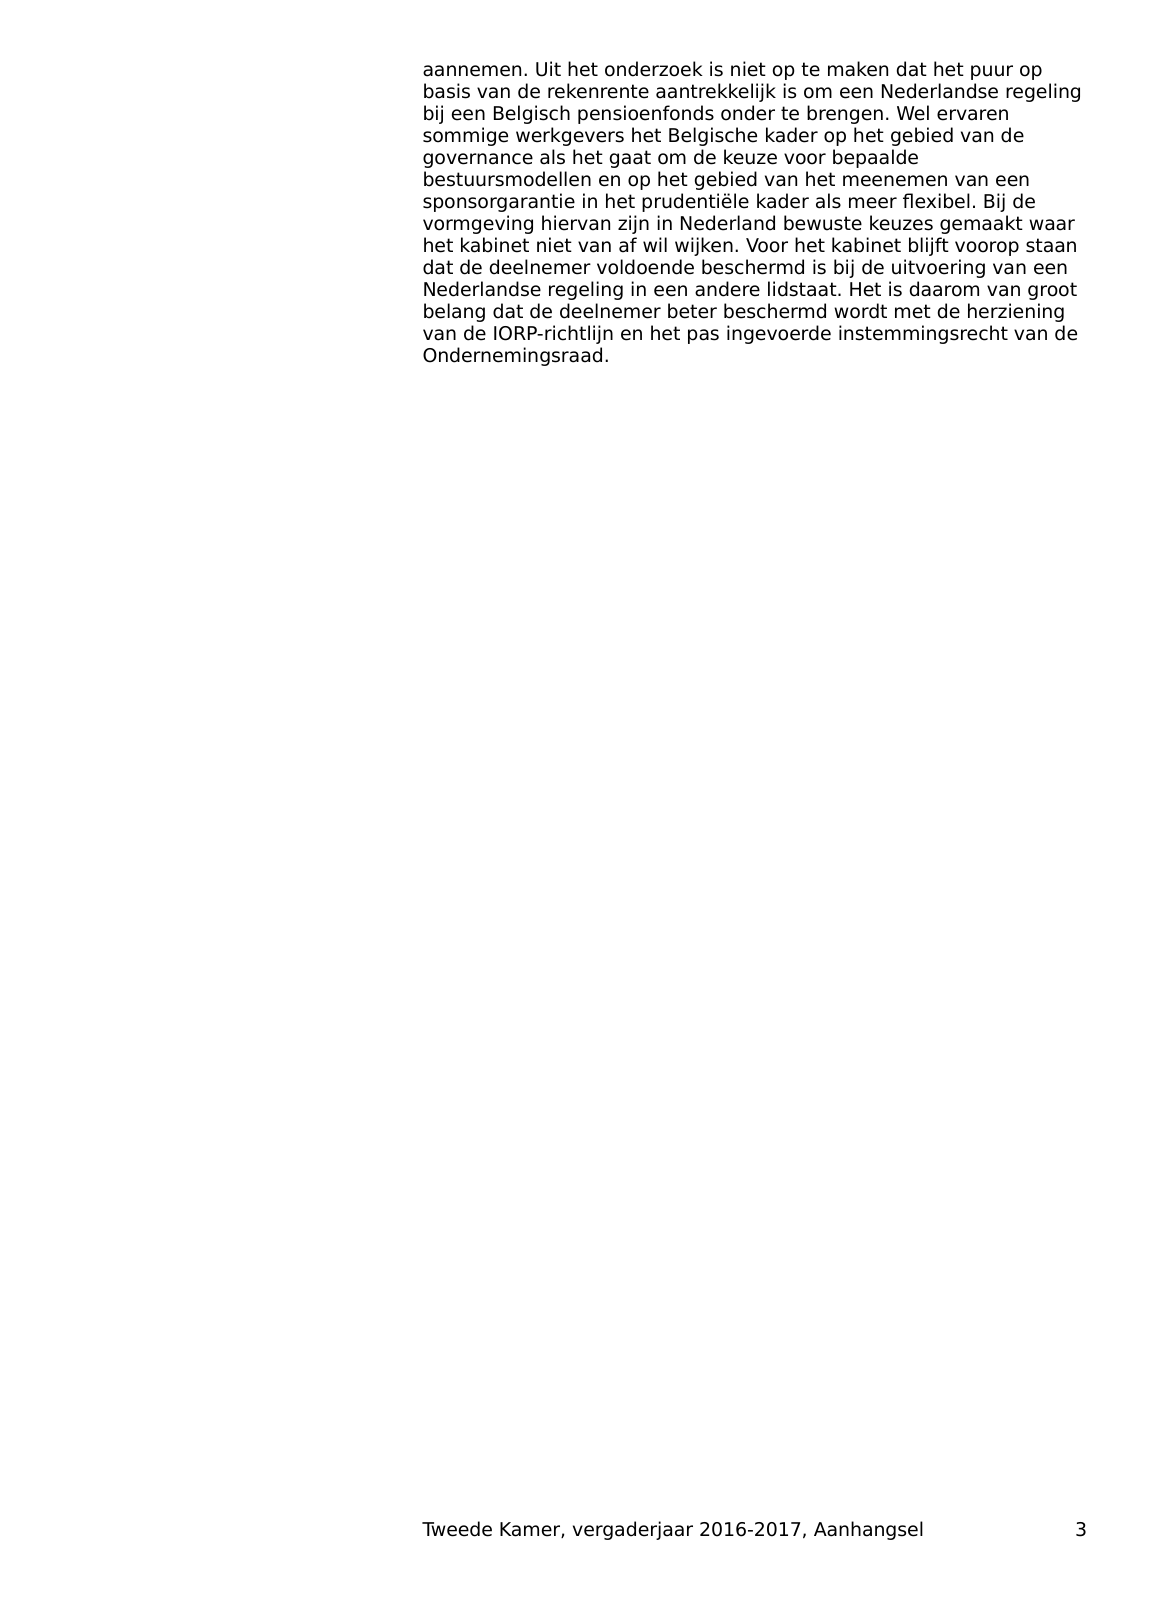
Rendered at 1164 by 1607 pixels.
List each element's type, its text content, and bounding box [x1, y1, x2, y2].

text aannemen. Uit het onderzoek is niet op te maken dat het puur op basis van de rekenrente aantrekkelijk is om een Nederlandse regeling bij een Belgisch pensioenfonds onder te brengen. Wel ervaren sommige werkgevers het Belgische kader op het gebied van de governance als het gaat om de keuze voor bepaalde bestuursmodellen en op het gebied van het meenemen van een sponsorgarantie in het prudentiële kader als meer flexibel. Bij de vormgeving hiervan zijn in Nederland bewuste keuzes gemaakt waar het kabinet niet van af wil wijken. Voor het kabinet blijft voorop staan dat de deelnemer voldoende beschermd is bij de uitvoering van een Nederlandse regeling in een andere lidstaat. Het is daarom van groot belang dat de deelnemer beter beschermd wordt met de herziening van de IORP-richtlijn en het pas ingevoerde instemmingsrecht van de Ondernemingsraad. [422, 59, 1087, 367]
